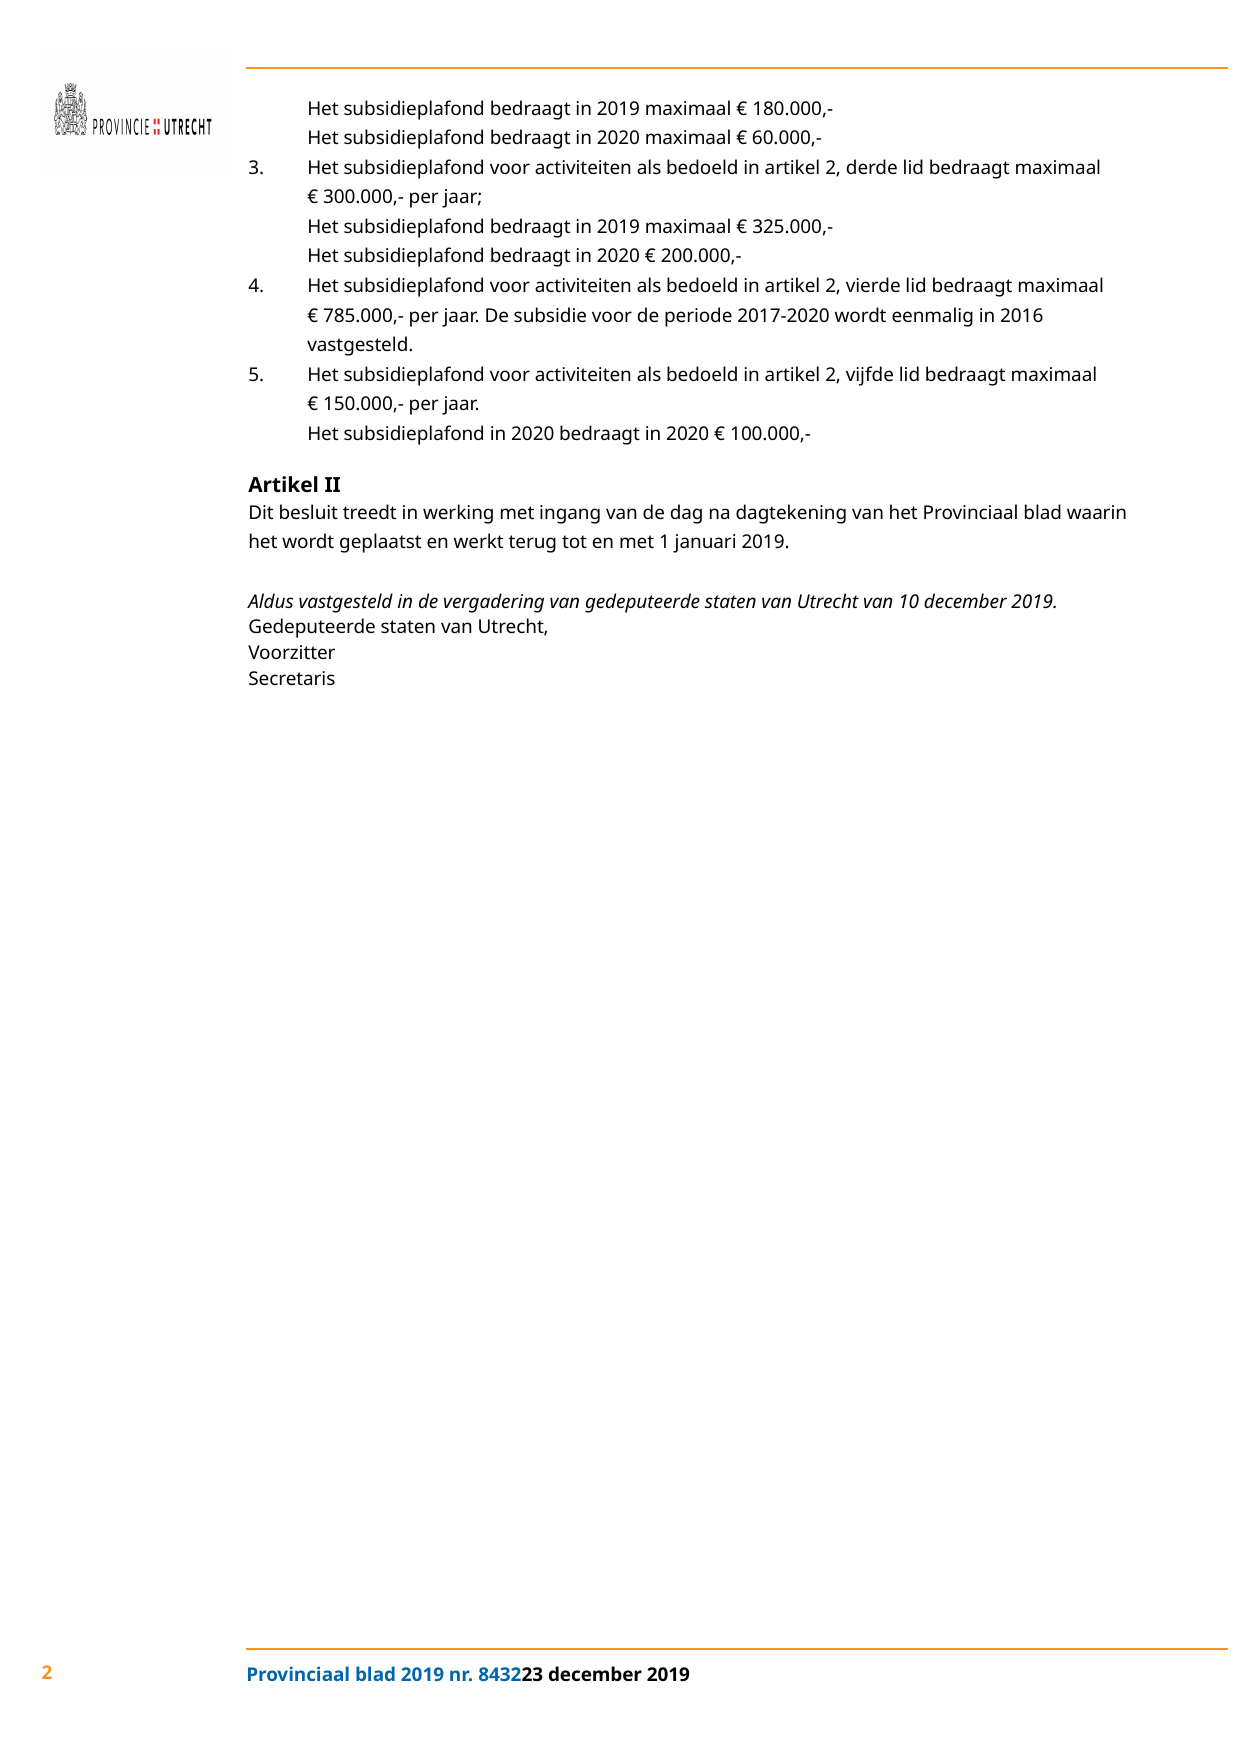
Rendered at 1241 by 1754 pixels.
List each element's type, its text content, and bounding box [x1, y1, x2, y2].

text Voorzitter [248, 639, 1152, 665]
picture [41, 47, 231, 172]
list Het subsidieplafond bedraagt in 2019 maximaal € 180.000,- [248, 95, 1152, 121]
list Het subsidieplafond voor activiteiten als bedoeld in artikel 2, vierde lid bedraagt maximaal € 785.000,- per jaar. De subsidie voor de periode 2017-2020 wordt eenmalig in 2016 vastgesteld. [248, 272, 1152, 357]
text Gedeputeerde staten van Utrecht, [248, 613, 1152, 639]
text Aldus vastgesteld in de vergadering van gedeputeerde staten van Utrecht van 10 december 2019. [248, 588, 1152, 613]
list Het subsidieplafond voor activiteiten als bedoeld in artikel 2, derde lid bedraagt maximaal € 300.000,- per jaar; [248, 154, 1152, 209]
text Artikel II [248, 471, 1152, 499]
list Het subsidieplafond bedraagt in 2020 € 200.000,- [248, 243, 1152, 268]
list Het subsidieplafond voor activiteiten als bedoeld in artikel 2, vijfde lid bedraagt maximaal € 150.000,- per jaar. [248, 361, 1152, 416]
list Het subsidieplafond bedraagt in 2020 maximaal € 60.000,- [248, 124, 1152, 150]
list Het subsidieplafond bedraagt in 2019 maximaal € 325.000,- [248, 213, 1152, 239]
text Secretaris [248, 665, 1152, 691]
text Dit besluit treedt in werking met ingang van de dag na dagtekening van het Provinciaal blad waarin het wordt geplaatst en werkt terug tot en met 1 januari 2019. [248, 499, 1152, 554]
list Het subsidieplafond in 2020 bedraagt in 2020 € 100.000,- [248, 420, 1152, 446]
